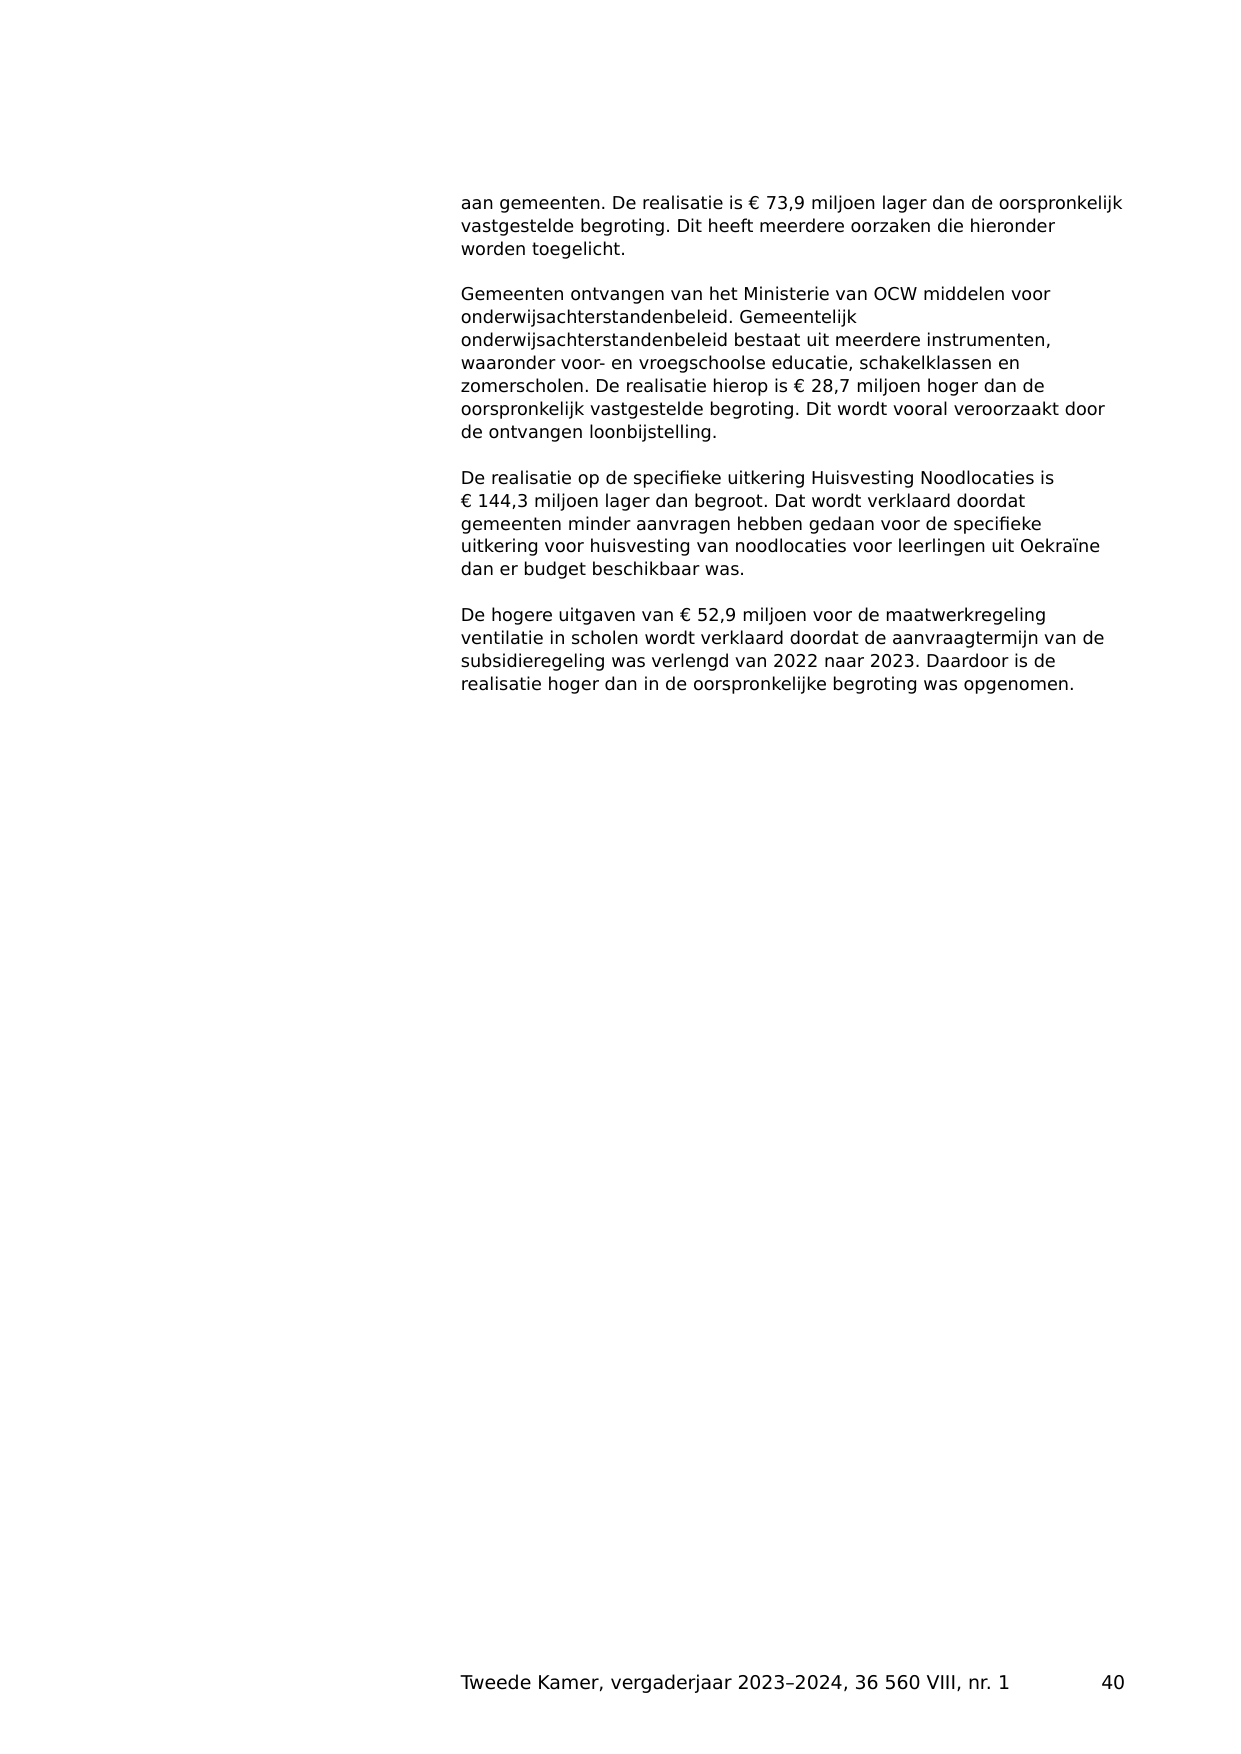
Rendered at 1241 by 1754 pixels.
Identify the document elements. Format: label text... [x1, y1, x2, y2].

text aan gemeenten. De realisatie is € 73,9 miljoen lager dan de oorspronkelijk vastgestelde begroting. Dit heeft meerdere oorzaken die hieronder worden toegelicht. [461, 191, 1125, 259]
text De hogere uitgaven van € 52,9 miljoen voor de maatwerkregeling ventilatie in scholen wordt verklaard doordat de aanvraagtermijn van de subsidieregeling was verlengd van 2022 naar 2023. Daardoor is de realisatie hoger dan in de oorspronkelijke begroting was opgenomen. [461, 603, 1125, 695]
text De realisatie op de specifieke uitkering Huisvesting Noodlocaties is € 144,3 miljoen lager dan begroot. Dat wordt verklaard doordat gemeenten minder aanvragen hebben gedaan voor de specifieke uitkering voor huisvesting van noodlocaties voor leerlingen uit Oekraïne dan er budget beschikbaar was. [461, 466, 1125, 580]
text Gemeenten ontvangen van het Ministerie van OCW middelen voor onderwijsachterstandenbeleid. Gemeentelijk onderwijsachterstandenbeleid bestaat uit meerdere instrumenten, waaronder voor- en vroegschoolse educatie, schakelklassen en zomerscholen. De realisatie hierop is € 28,7 miljoen hoger dan de oorspronkelijk vastgestelde begroting. Dit wordt vooral veroorzaakt door de ontvangen loonbijstelling. [461, 282, 1125, 443]
